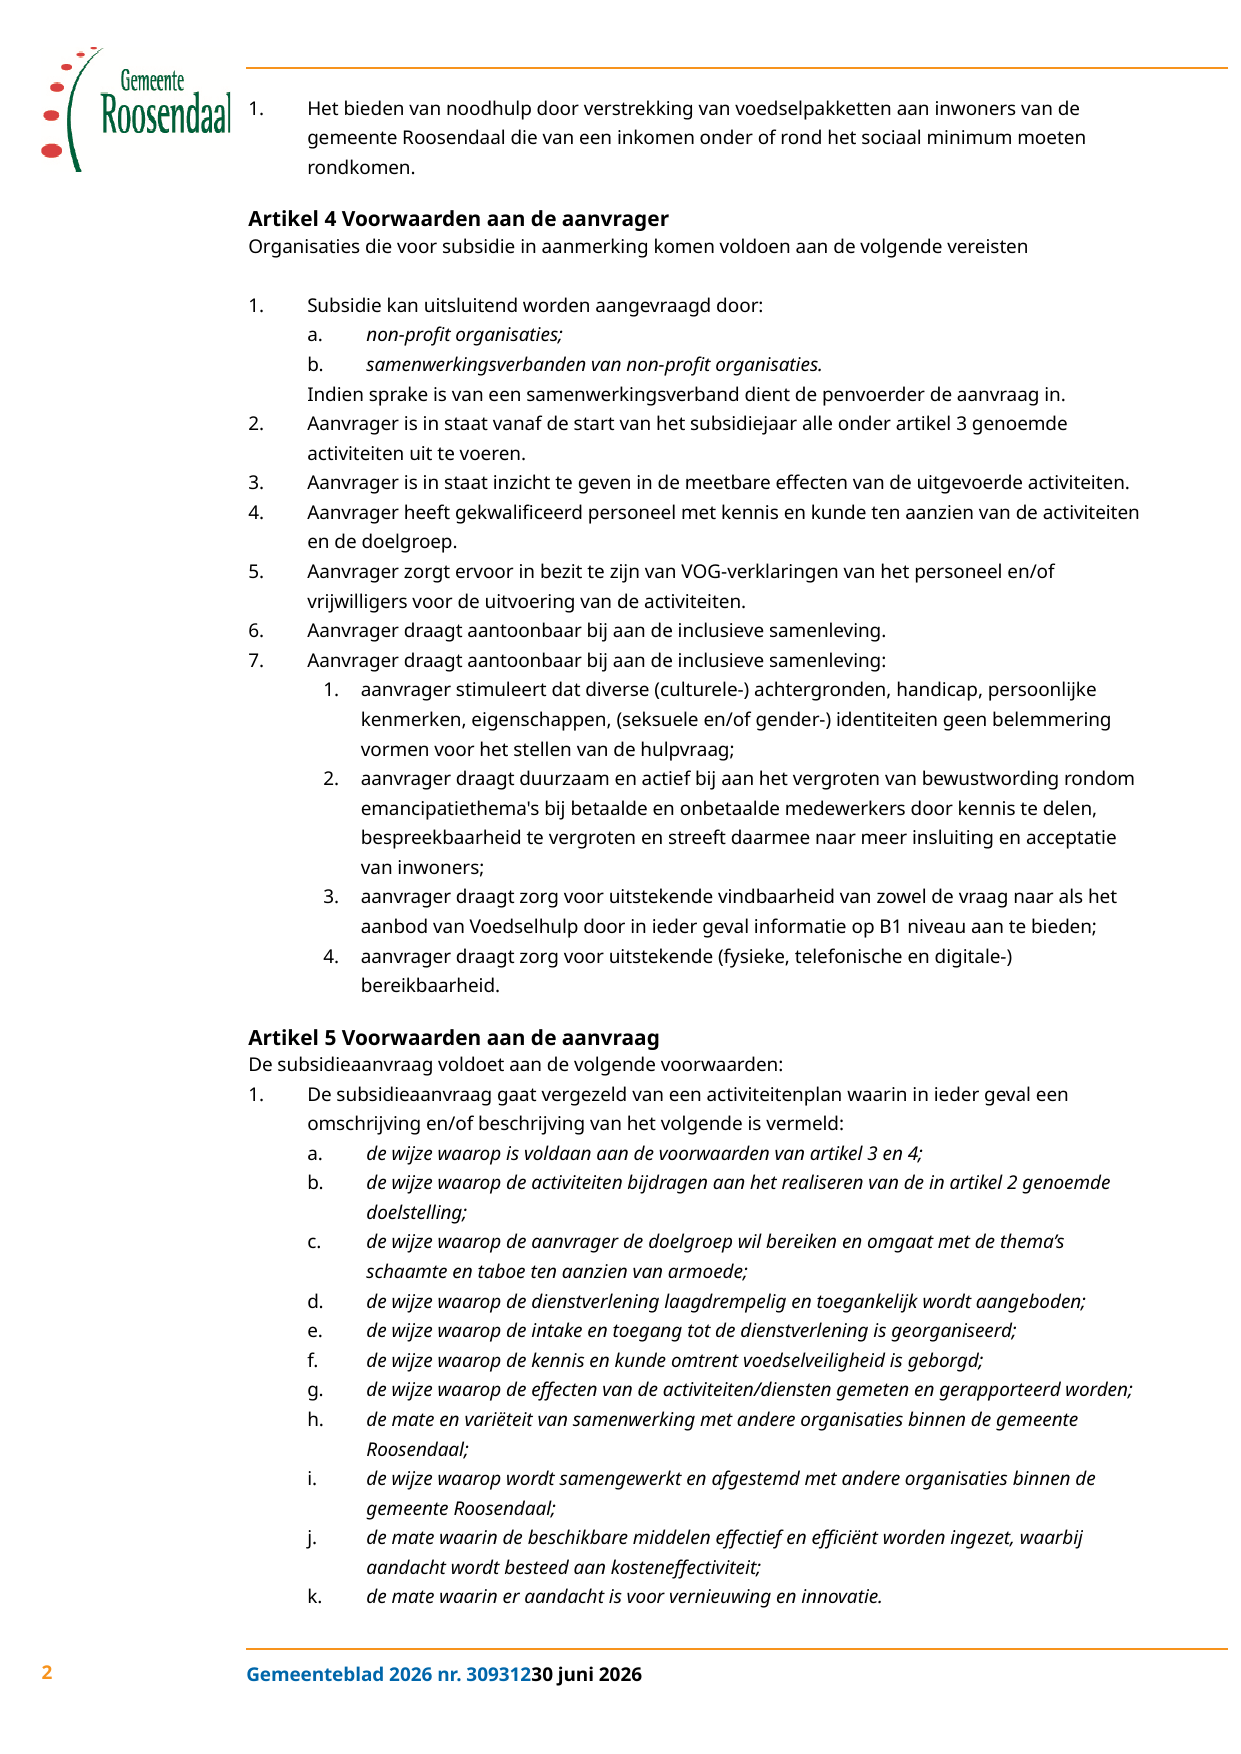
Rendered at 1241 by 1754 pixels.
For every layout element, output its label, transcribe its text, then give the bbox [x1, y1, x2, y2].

list Aanvrager zorgt ervoor in bezit te zijn van VOG-verklaringen van het personeel en/of vrijwilligers voor de uitvoering van de activiteiten. [248, 558, 1152, 613]
list de wijze waarop de effecten van de activiteiten/diensten gemeten en gerapporteerd worden; [307, 1377, 1152, 1402]
text De subsidieaanvraag voldoet aan de volgende voorwaarden: [248, 1051, 1152, 1077]
list Het bieden van noodhulp door verstrekking van voedselpakketten aan inwoners van de gemeente Roosendaal die van een inkomen onder of rond het sociaal minimum moeten rondkomen. [248, 95, 1152, 180]
text Artikel 4 Voorwaarden aan de aanvrager [248, 204, 1152, 233]
list de wijze waarop de activiteiten bijdragen aan het realiseren van de in artikel 2 genoemde doelstelling; [307, 1169, 1152, 1225]
list de wijze waarop de dienstverlening laagdrempelig en toegankelijk wordt aangeboden; [307, 1288, 1152, 1314]
list de wijze waarop de aanvrager de doelgroep wil bereiken en omgaat met de thema’s schaamte en taboe ten aanzien van armoede; [307, 1229, 1152, 1284]
list de mate en variëteit van samenwerking met andere organisaties binnen de gemeente Roosendaal; [307, 1406, 1152, 1462]
list aanvrager draagt zorg voor uitstekende (fysieke, telefonische en digitale-) bereikbaarheid. [323, 943, 1152, 998]
list de wijze waarop is voldaan aan de voorwaarden van artikel 3 en 4; [307, 1140, 1152, 1166]
list de wijze waarop wordt samengewerkt en afgestemd met andere organisaties binnen de gemeente Roosendaal; [307, 1465, 1152, 1521]
picture [41, 47, 231, 172]
list Aanvrager draagt aantoonbaar bij aan de inclusieve samenleving. [248, 617, 1152, 643]
list De subsidieaanvraag gaat vergezeld van een activiteitenplan waarin in ieder geval een omschrijving en/of beschrijving van het volgende is vermeld: [248, 1081, 1152, 1136]
list de mate waarin de beschikbare middelen effectief en efficiënt worden ingezet, waarbij aandacht wordt besteed aan kosteneffectiviteit; [307, 1524, 1152, 1580]
list Subsidie kan uitsluitend worden aangevraagd door: [248, 292, 1152, 318]
list de wijze waarop de kennis en kunde omtrent voedselveiligheid is geborgd; [307, 1347, 1152, 1373]
list samenwerkingsverbanden van non-profit organisaties. [307, 351, 1152, 377]
list Indien sprake is van een samenwerkingsverband dient de penvoerder de aanvraag in. [248, 381, 1152, 406]
text Artikel 5 Voorwaarden aan de aanvraag [248, 1023, 1152, 1051]
list aanvrager draagt zorg voor uitstekende vindbaarheid van zowel de vraag naar als het aanbod van Voedselhulp door in ieder geval informatie op B1 niveau aan te bieden; [323, 884, 1152, 939]
list aanvrager stimuleert dat diverse (culturele-) achtergronden, handicap, persoonlijke kenmerken, eigenschappen, (seksuele en/of gender-) identiteiten geen belemmering vormen voor het stellen van de hulpvraag; [323, 677, 1152, 761]
list non-profit organisaties; [307, 322, 1152, 347]
list de wijze waarop de intake en toegang tot de dienstverlening is georganiseerd; [307, 1317, 1152, 1343]
text Organisaties die voor subsidie in aanmerking komen voldoen aan de volgende vereisten [248, 233, 1152, 258]
list de mate waarin er aandacht is voor vernieuwing en innovatie. [307, 1584, 1152, 1609]
list Aanvrager is in staat inzicht te geven in de meetbare effecten van de uitgevoerde activiteiten. [248, 469, 1152, 495]
list aanvrager draagt duurzaam en actief bij aan het vergroten van bewustwording rondom emancipatiethema's bij betaalde en onbetaalde medewerkers door kennis te delen, bespreekbaarheid te vergroten en streeft daarmee naar meer insluiting en acceptatie van inwoners; [323, 765, 1152, 880]
list Aanvrager is in staat vanaf de start van het subsidiejaar alle onder artikel 3 genoemde activiteiten uit te voeren. [248, 410, 1152, 466]
list Aanvrager heeft gekwalificeerd personeel met kennis en kunde ten aanzien van de activiteiten en de doelgroep. [248, 499, 1152, 554]
list Aanvrager draagt aantoonbaar bij aan de inclusieve samenleving: [248, 647, 1152, 673]
